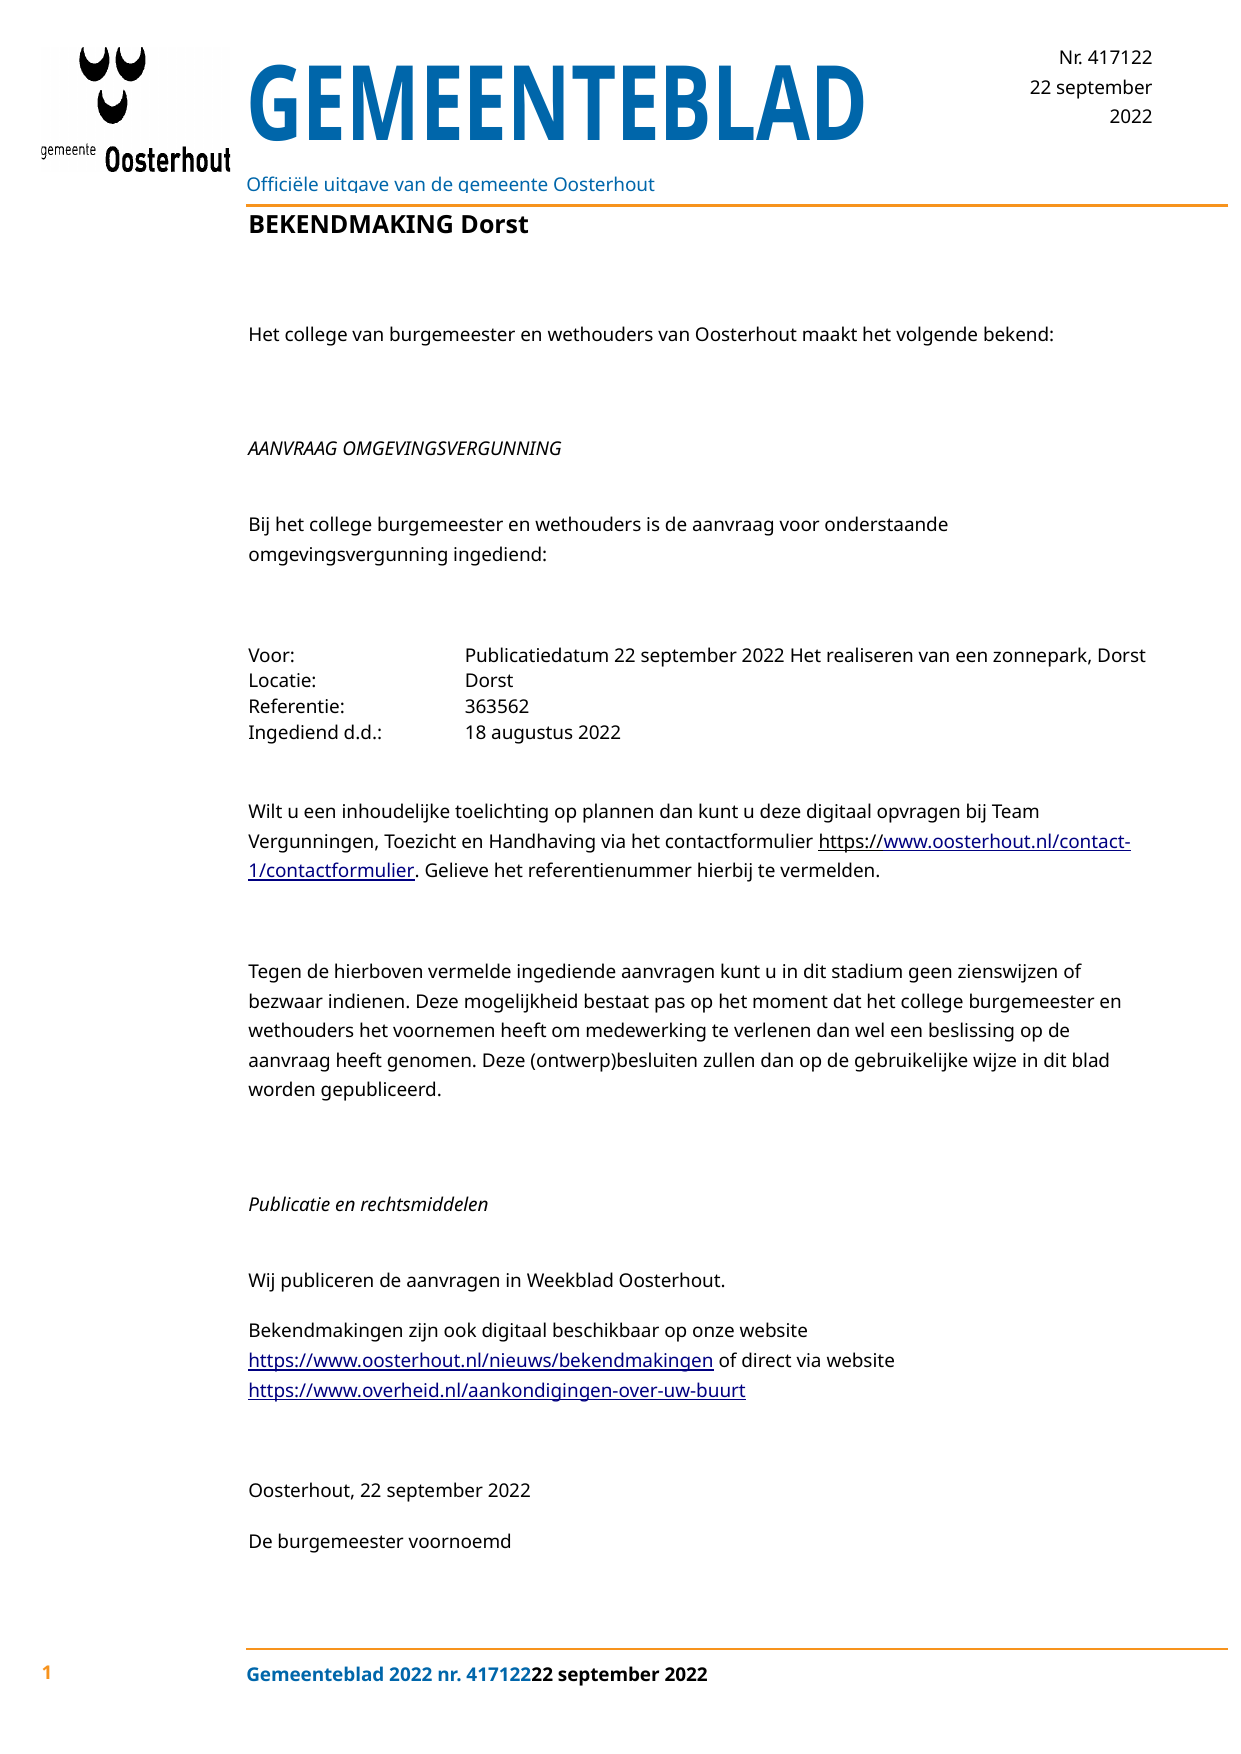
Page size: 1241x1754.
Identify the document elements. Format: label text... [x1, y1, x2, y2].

text Tegen de hierboven vermelde ingediende aanvragen kunt u in dit stadium geen zienswijzen of bezwaar indienen. Deze mogelijkheid bestaat pas op het moment dat het college burgemeester en wethouders het voornemen heeft om medewerking te verlenen dan wel een beslissing op de aanvraag heeft genomen. Deze (ontwerp)besluiten zullen dan op de gebruikelijke wijze in dit blad worden gepubliceerd. [248, 958, 1152, 1102]
table_header Publicatiedatum 22 september 2022 Het realiseren van een zonnepark, Dorst [465, 642, 1152, 667]
table_cell Ingediend d.d.: [248, 719, 464, 745]
text Oosterhout, 22 september 2022 [248, 1478, 1152, 1503]
text Wij publiceren de aanvragen in Weekblad Oosterhout. [248, 1267, 1152, 1293]
table_cell 18 augustus 2022 [465, 719, 1152, 745]
table_cell Dorst [465, 668, 1152, 693]
table_header Voor: [248, 642, 464, 667]
text Bij het college burgemeester en wethouders is de aanvraag voor onderstaande omgevingsvergunning ingediend: [248, 511, 1152, 567]
table_cell Referentie: [248, 693, 464, 719]
text AANVRAAG OMGEVINGSVERGUNNING [248, 435, 1152, 461]
table_cell 363562 [465, 693, 1152, 719]
text De burgemeester voornoemd [248, 1528, 1152, 1554]
table_cell Locatie: [248, 668, 464, 693]
text Het college van burgemeester en wethouders van Oosterhout maakt het volgende bekend: [248, 321, 1152, 346]
text BEKENDMAKING Dorst [248, 207, 1152, 241]
text Publicatie en rechtsmiddelen [248, 1191, 1152, 1217]
picture [41, 47, 231, 172]
text Bekendmakingen zijn ook digitaal beschikbaar op onze website https://www.oosterhout.nl/nieuws/bekendmakingen of direct via website https://www.overheid.nl/aankondigingen-over-uw-buurt [248, 1318, 1152, 1402]
text Wilt u een inhoudelijke toelichting op plannen dan kunt u deze digitaal opvragen bij Team Vergunningen, Toezicht en Handhaving via het contactformulier https://www.oosterhout.nl/contact-1/contactformulier. Gelieve het referentienummer hierbij te vermelden. [248, 798, 1152, 883]
